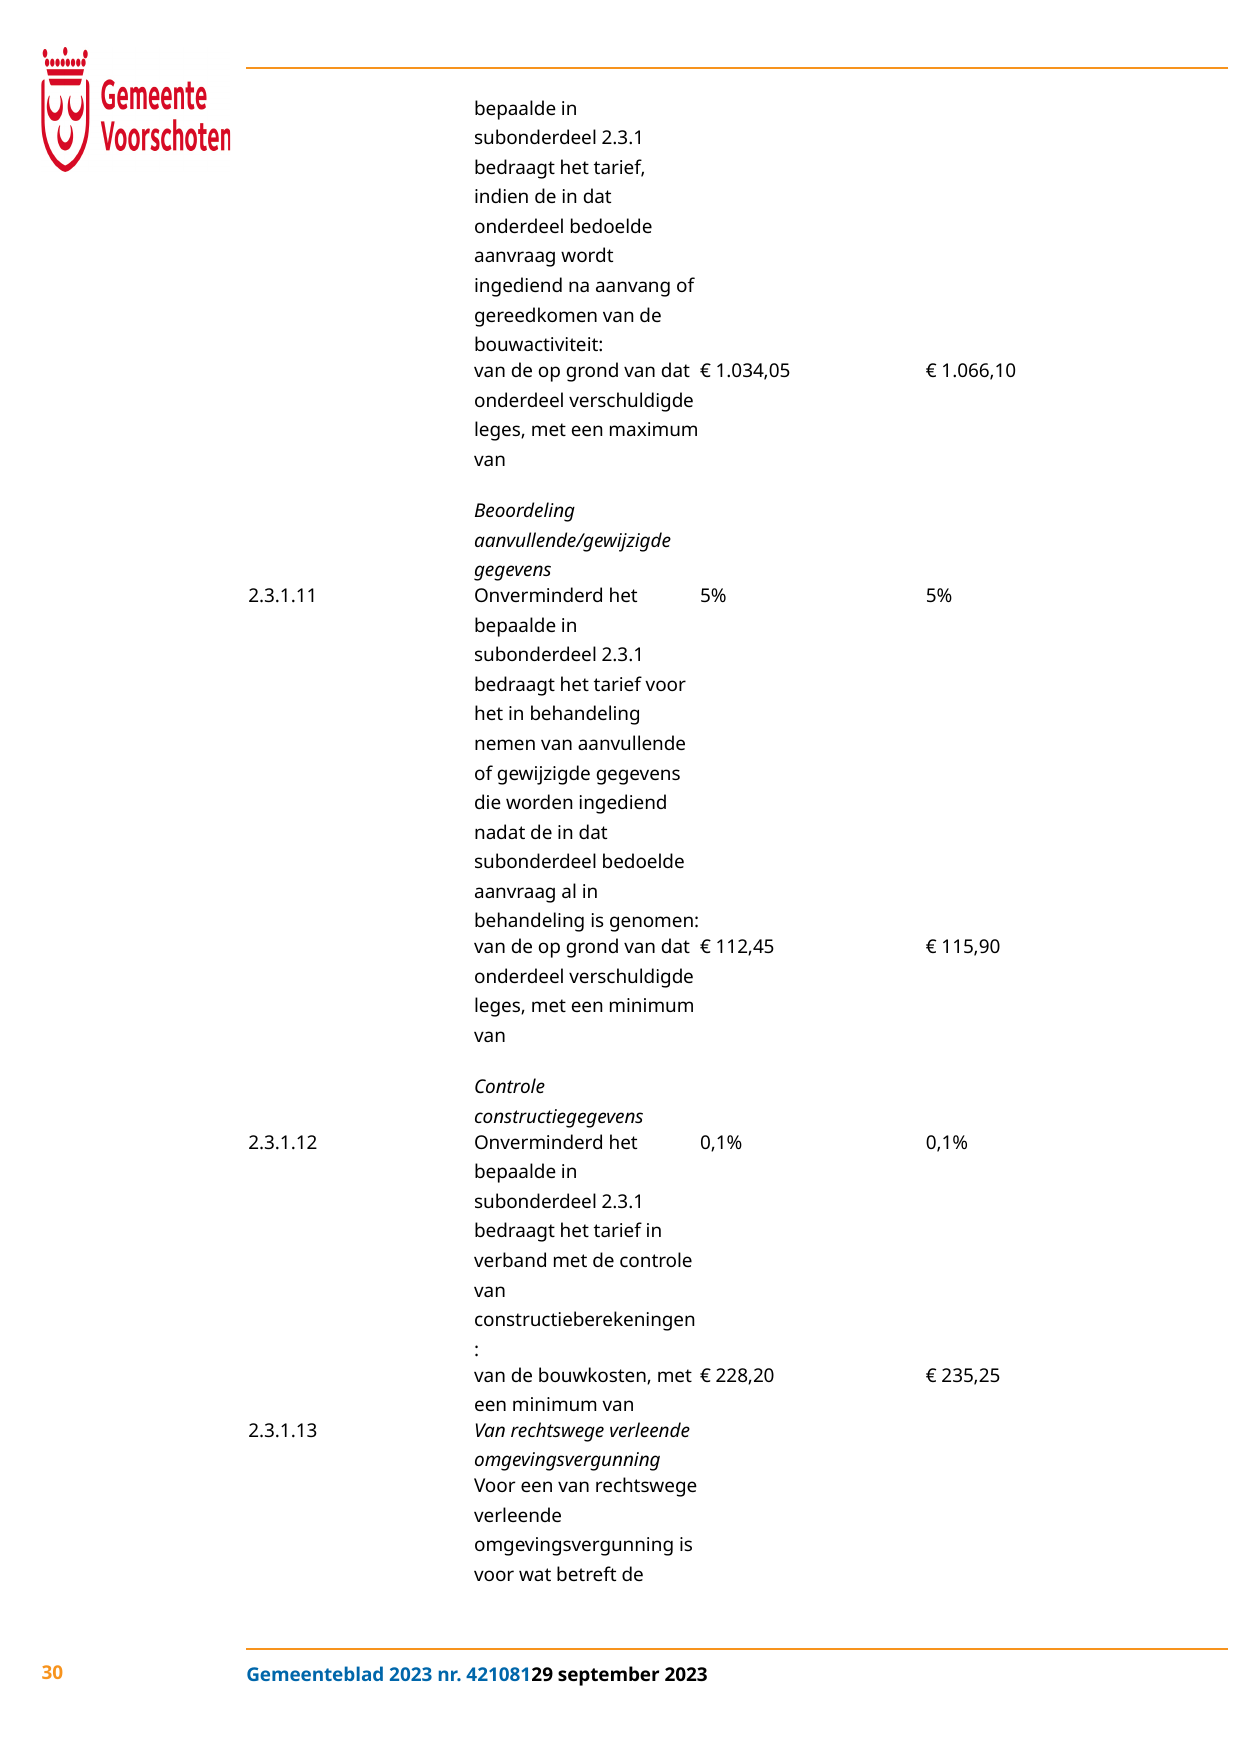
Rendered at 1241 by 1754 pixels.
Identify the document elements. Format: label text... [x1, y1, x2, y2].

table_cell € 112,45 [700, 934, 926, 1048]
table_cell [248, 1074, 474, 1129]
table_cell 0,1% [700, 1129, 926, 1362]
table_cell [248, 357, 474, 472]
table_cell 2.3.1.12 [248, 1129, 474, 1362]
table_cell [700, 1048, 926, 1074]
table_cell van de op grond van dat onderdeel verschuldigde leges, met een maximum van [474, 357, 700, 472]
table_cell [926, 1417, 1152, 1472]
table_cell [700, 472, 926, 497]
table_cell € 235,25 [926, 1362, 1152, 1417]
table_cell [248, 1048, 474, 1074]
table_cell [926, 498, 1152, 582]
table_cell [248, 498, 474, 582]
table_cell van de op grond van dat onderdeel verschuldigde leges, met een minimum van [474, 934, 700, 1048]
table_cell 5% [700, 582, 926, 933]
table_cell [926, 1473, 1152, 1587]
table_cell [474, 472, 700, 497]
table_cell [248, 1362, 474, 1417]
table_cell [926, 95, 1152, 357]
table_cell Controle constructiegegevens [474, 1074, 700, 1129]
table_cell [700, 498, 926, 582]
table_cell [700, 1417, 926, 1472]
table_cell € 1.066,10 [926, 357, 1152, 472]
table_cell Beoordeling aanvullende/gewijzigde gegevens [474, 498, 700, 582]
table_cell Onverminderd het bepaalde in subonderdeel 2.3.1 bedraagt het tarief voor het in behandeling nemen van aanvullende of gewijzigde gegevens die worden ingediend nadat de in dat subonderdeel bedoelde aanvraag al in behandeling is genomen: [474, 582, 700, 933]
table_cell 2.3.1.11 [248, 582, 474, 933]
table_cell [248, 472, 474, 497]
table_cell 2.3.1.13 [248, 1417, 474, 1472]
table_cell [926, 472, 1152, 497]
table_cell € 228,20 [700, 1362, 926, 1417]
table_cell [926, 1074, 1152, 1129]
table_cell [248, 1473, 474, 1587]
table_cell € 115,90 [926, 934, 1152, 1048]
table_cell Voor een van rechtswege verleende omgevingsvergunning is voor wat betreft de [474, 1473, 700, 1587]
picture [41, 47, 231, 172]
table_cell [700, 1074, 926, 1129]
table_cell [248, 95, 474, 357]
table_cell [248, 934, 474, 1048]
table_cell Van rechtswege verleende omgevingsvergunning [474, 1417, 700, 1472]
table_cell [474, 1048, 700, 1074]
table_cell [700, 95, 926, 357]
table_cell [926, 1048, 1152, 1074]
table_cell [700, 1473, 926, 1587]
table_cell € 1.034,05 [700, 357, 926, 472]
table_cell van de bouwkosten, met een minimum van [474, 1362, 700, 1417]
table_cell Onverminderd het bepaalde in subonderdeel 2.3.1 bedraagt het tarief in verband met de controle van constructieberekeningen: [474, 1129, 700, 1362]
table_cell 0,1% [926, 1129, 1152, 1362]
table_cell bepaalde in subonderdeel 2.3.1 bedraagt het tarief, indien de in dat onderdeel bedoelde aanvraag wordt ingediend na aanvang of gereedkomen van de bouwactiviteit: [474, 95, 700, 357]
table_cell 5% [926, 582, 1152, 933]
